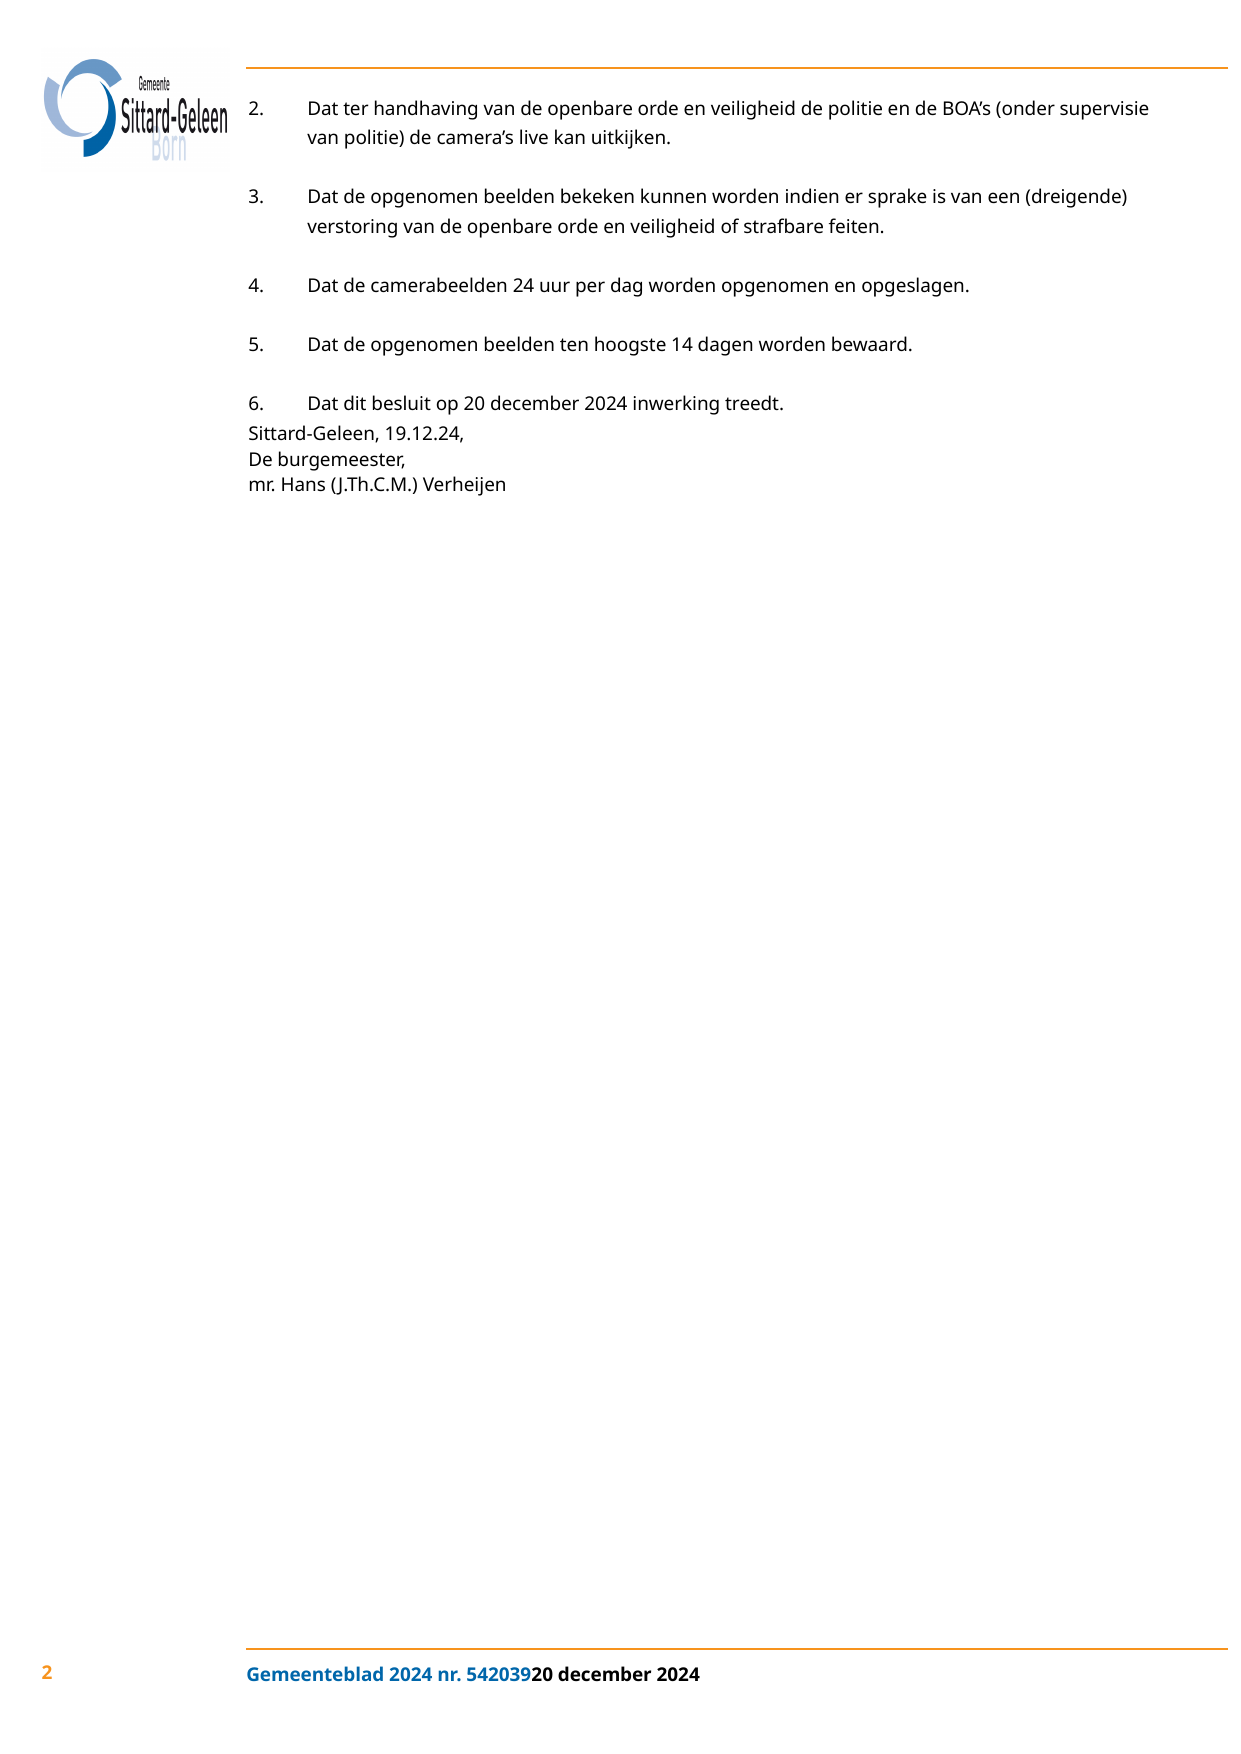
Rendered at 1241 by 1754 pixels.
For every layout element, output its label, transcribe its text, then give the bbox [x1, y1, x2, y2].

list Dat de opgenomen beelden bekeken kunnen worden indien er sprake is van een (dreigende) verstoring van de openbare orde en veiligheid of strafbare feiten. [248, 183, 1152, 239]
text Sittard-Geleen, 19.12.24, [248, 420, 1152, 446]
list Dat de camerabeelden 24 uur per dag worden opgenomen en opgeslagen. [248, 272, 1152, 298]
picture [41, 47, 231, 172]
text mr. Hans (J.Th.C.M.) Verheijen [248, 472, 1152, 497]
list Dat ter handhaving van de openbare orde en veiligheid de politie en de BOA’s (onder supervisie van politie) de camera’s live kan uitkijken. [248, 95, 1152, 150]
list Dat de opgenomen beelden ten hoogste 14 dagen worden bewaard. [248, 331, 1152, 357]
list Dat dit besluit op 20 december 2024 inwerking treedt. [248, 391, 1152, 416]
text De burgemeester, [248, 446, 1152, 472]
